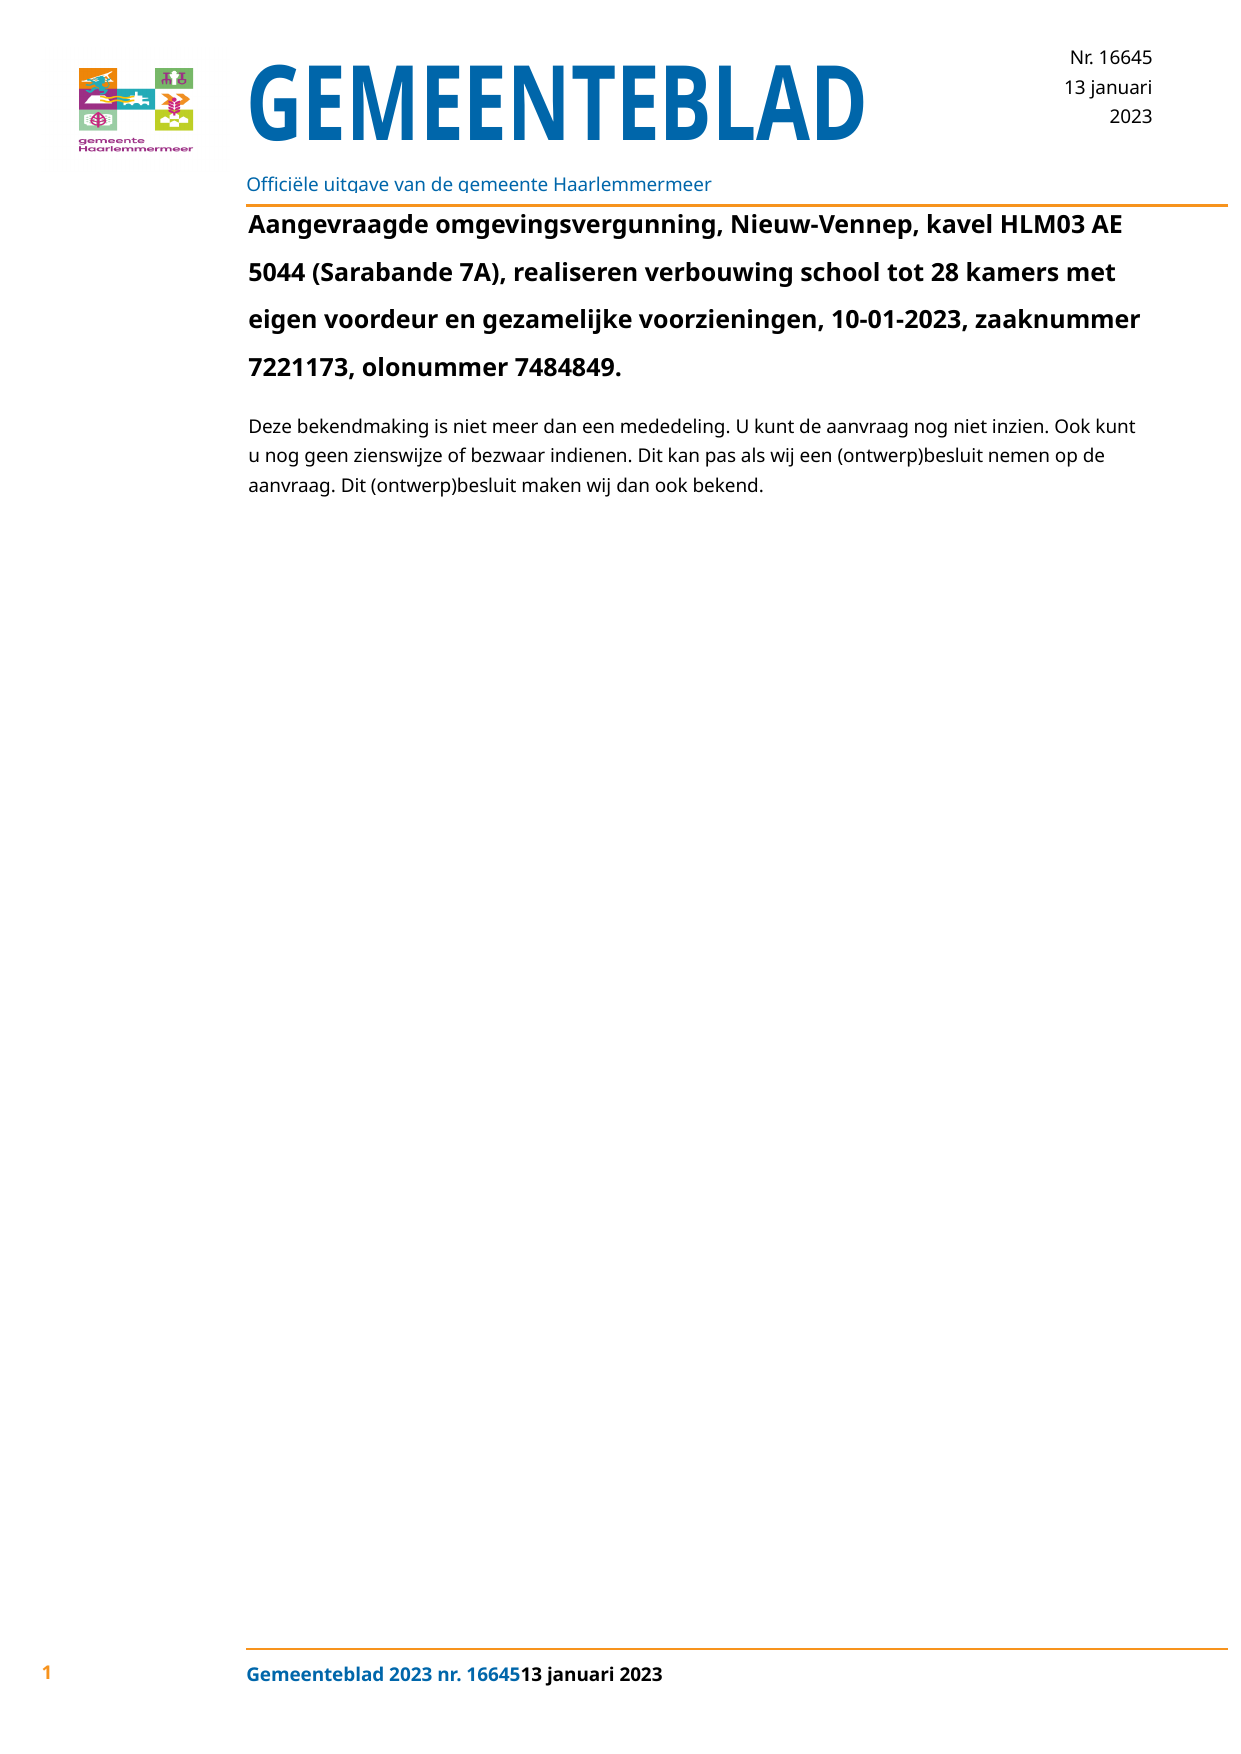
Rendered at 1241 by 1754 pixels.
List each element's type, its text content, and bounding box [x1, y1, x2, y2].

picture [41, 47, 231, 172]
text Aangevraagde omgevingsvergunning, Nieuw-Vennep, kavel HLM03 AE 5044 (Sarabande 7A), realiseren verbouwing school tot 28 kamers met eigen voordeur en gezamelijke voorzieningen, 10-01-2023, zaaknummer 7221173, olonummer 7484849. [248, 207, 1152, 384]
text Deze bekendmaking is niet meer dan een mededeling. U kunt de aanvraag nog niet inzien. Ook kunt u nog geen zienswijze of bezwaar indienen. Dit kan pas als wij een (ontwerp)besluit nemen op de aanvraag. Dit (ontwerp)besluit maken wij dan ook bekend. [248, 413, 1152, 498]
